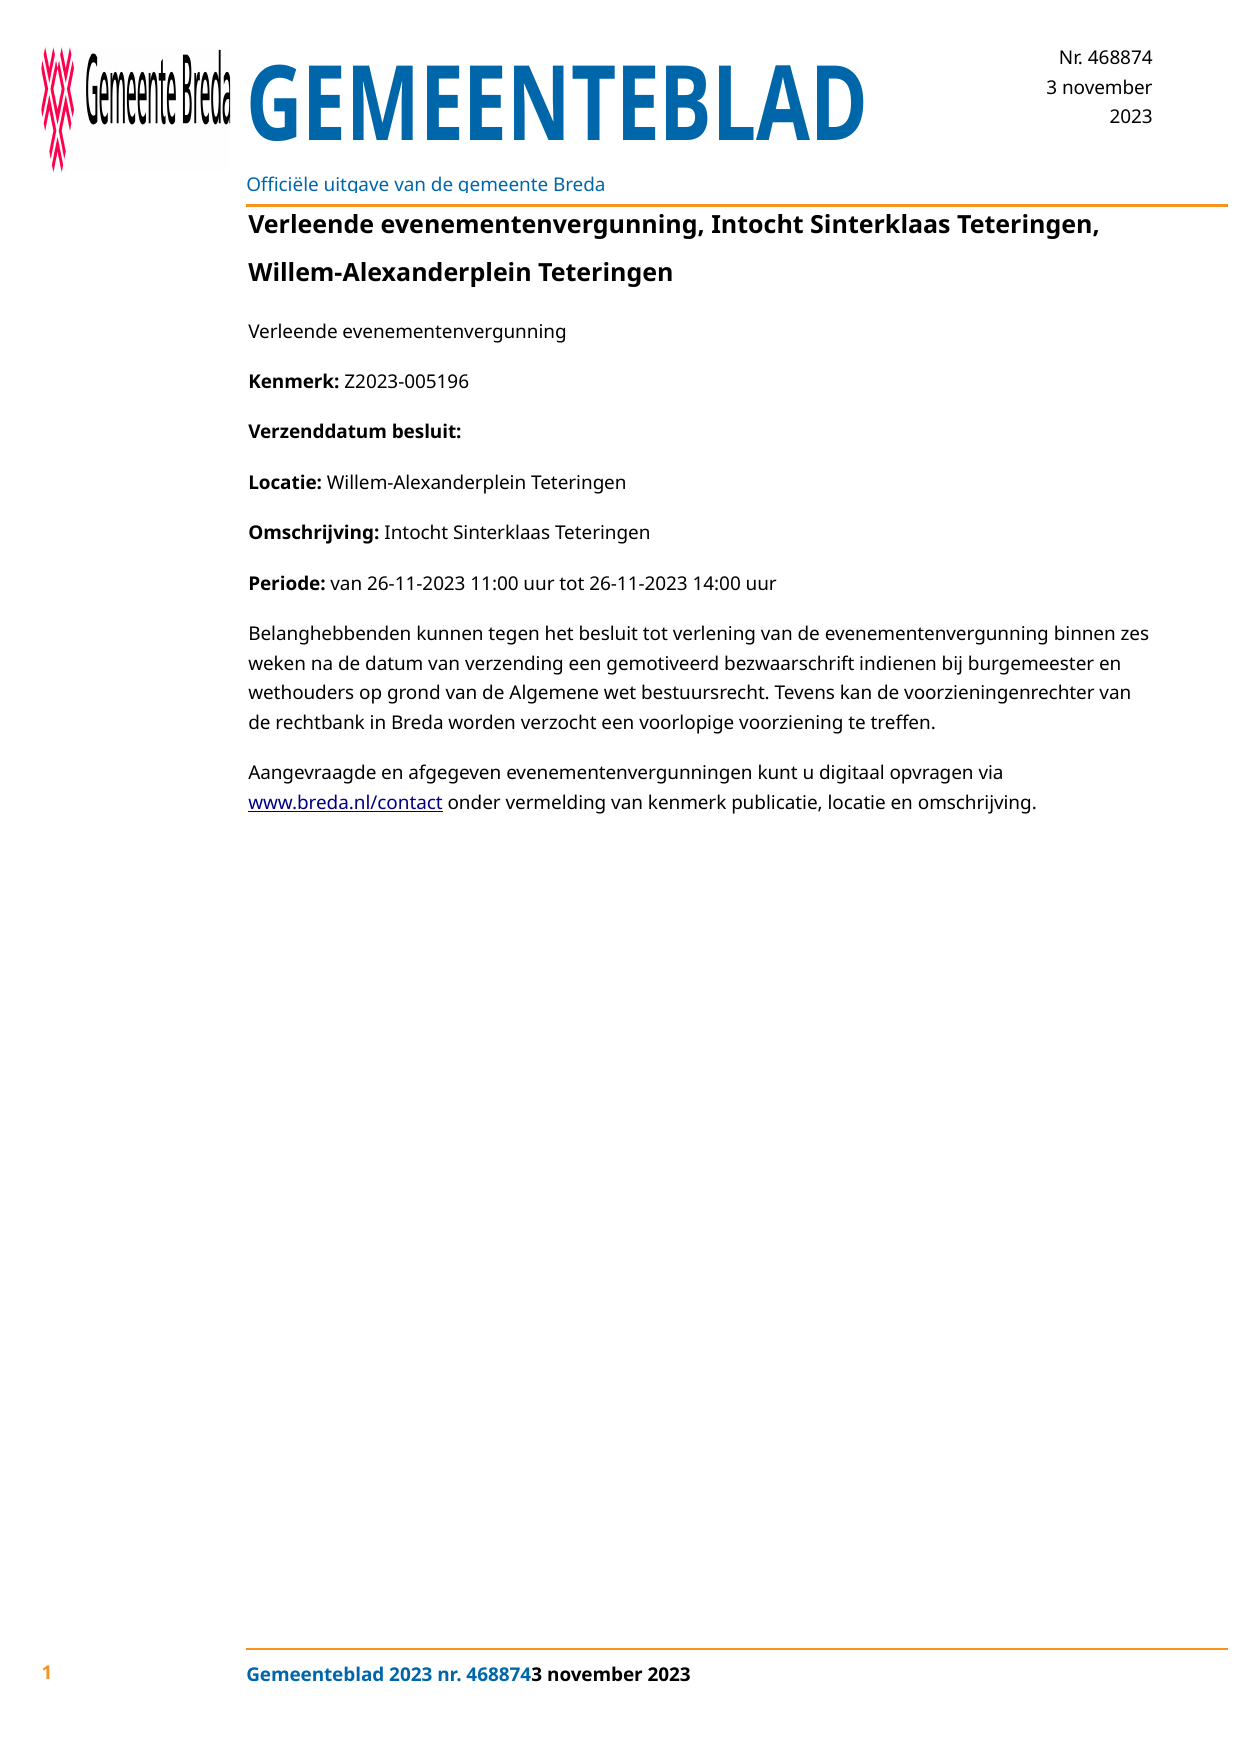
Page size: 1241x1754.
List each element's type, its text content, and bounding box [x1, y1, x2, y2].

text Aangevraagde en afgegeven evenementenvergunningen kunt u digitaal opvragen via www.breda.nl/contact onder vermelding van kenmerk publicatie, locatie en omschrijving. [248, 759, 1152, 815]
text Belanghebbenden kunnen tegen het besluit tot verlening van de evenementenvergunning binnen zes weken na de datum van verzending een gemotiveerd bezwaarschrift indienen bij burgemeester en wethouders op grond van de Algemene wet bestuursrecht. Tevens kan de voorzieningenrechter van de rechtbank in Breda worden verzocht een voorlopige voorziening te treffen. [248, 620, 1152, 735]
text Omschrijving: Intocht Sinterklaas Teteringen [248, 519, 1152, 545]
text Verleende evenementenvergunning [248, 318, 1152, 344]
text Verleende evenementenvergunning, Intocht Sinterklaas Teteringen, Willem-Alexanderplein Teteringen [248, 207, 1152, 288]
picture [41, 47, 231, 172]
text Periode: van 26-11-2023 11:00 uur tot 26-11-2023 14:00 uur [248, 570, 1152, 596]
text Locatie: Willem-Alexanderplein Teteringen [248, 469, 1152, 495]
text Kenmerk: Z2023-005196 [248, 368, 1152, 394]
text Verzenddatum besluit: [248, 419, 1152, 444]
